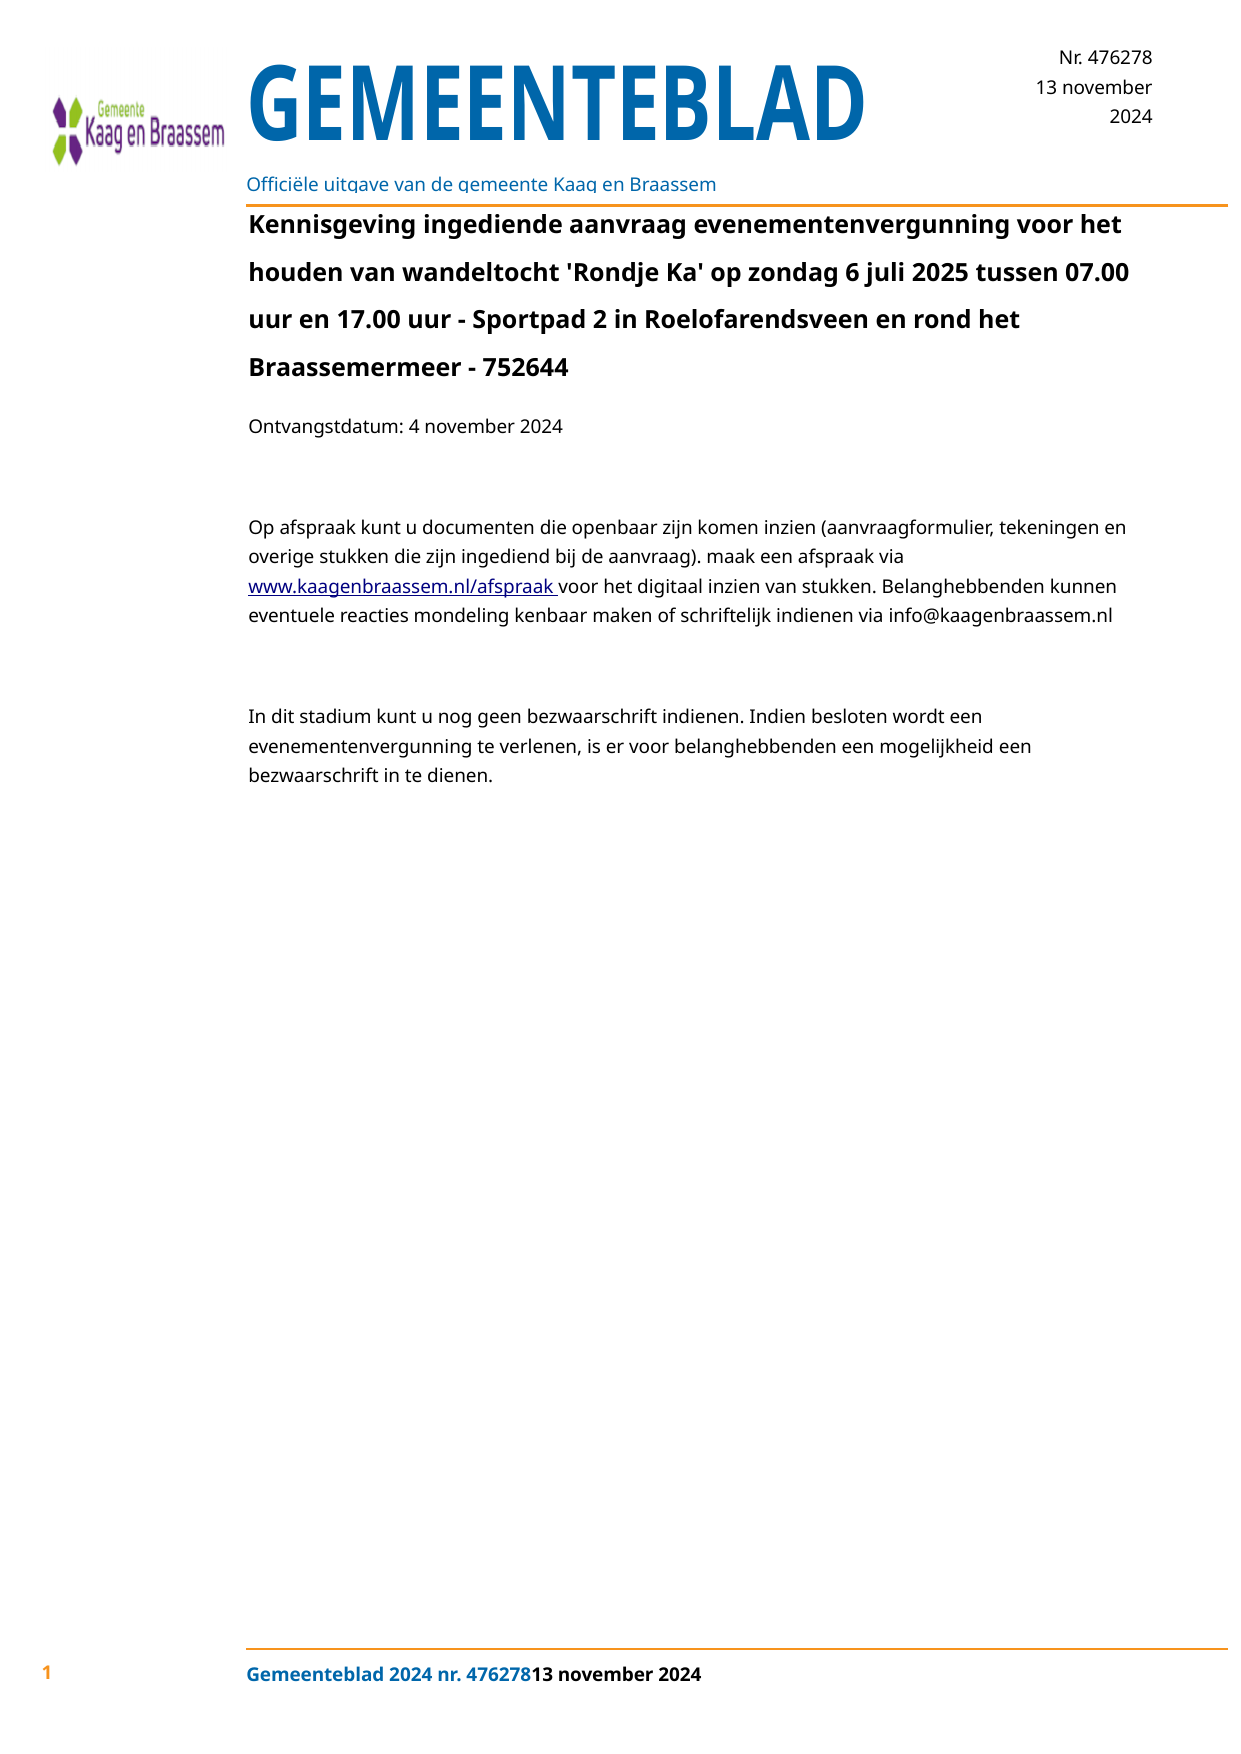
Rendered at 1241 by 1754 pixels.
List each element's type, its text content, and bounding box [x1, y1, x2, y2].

picture [41, 47, 231, 172]
text Op afspraak kunt u documenten die openbaar zijn komen inzien (aanvraagformulier, tekeningen en overige stukken die zijn ingediend bij de aanvraag). maak een afspraak via www.kaagenbraassem.nl/afspraak voor het digitaal inzien van stukken. Belanghebbenden kunnen eventuele reacties mondeling kenbaar maken of schriftelijk indienen via info@kaagenbraassem.nl [248, 514, 1152, 628]
text Kennisgeving ingediende aanvraag evenementenvergunning voor het houden van wandeltocht 'Rondje Ka' op zondag 6 juli 2025 tussen 07.00 uur en 17.00 uur - Sportpad 2 in Roelofarendsveen en rond het Braassemermeer - 752644 [248, 207, 1152, 384]
text Ontvangstdatum: 4 november 2024 [248, 413, 1152, 439]
text In dit stadium kunt u nog geen bezwaarschrift indienen. Indien besloten wordt een evenementenvergunning te verlenen, is er voor belanghebbenden een mogelijkheid een bezwaarschrift in te dienen. [248, 703, 1152, 788]
